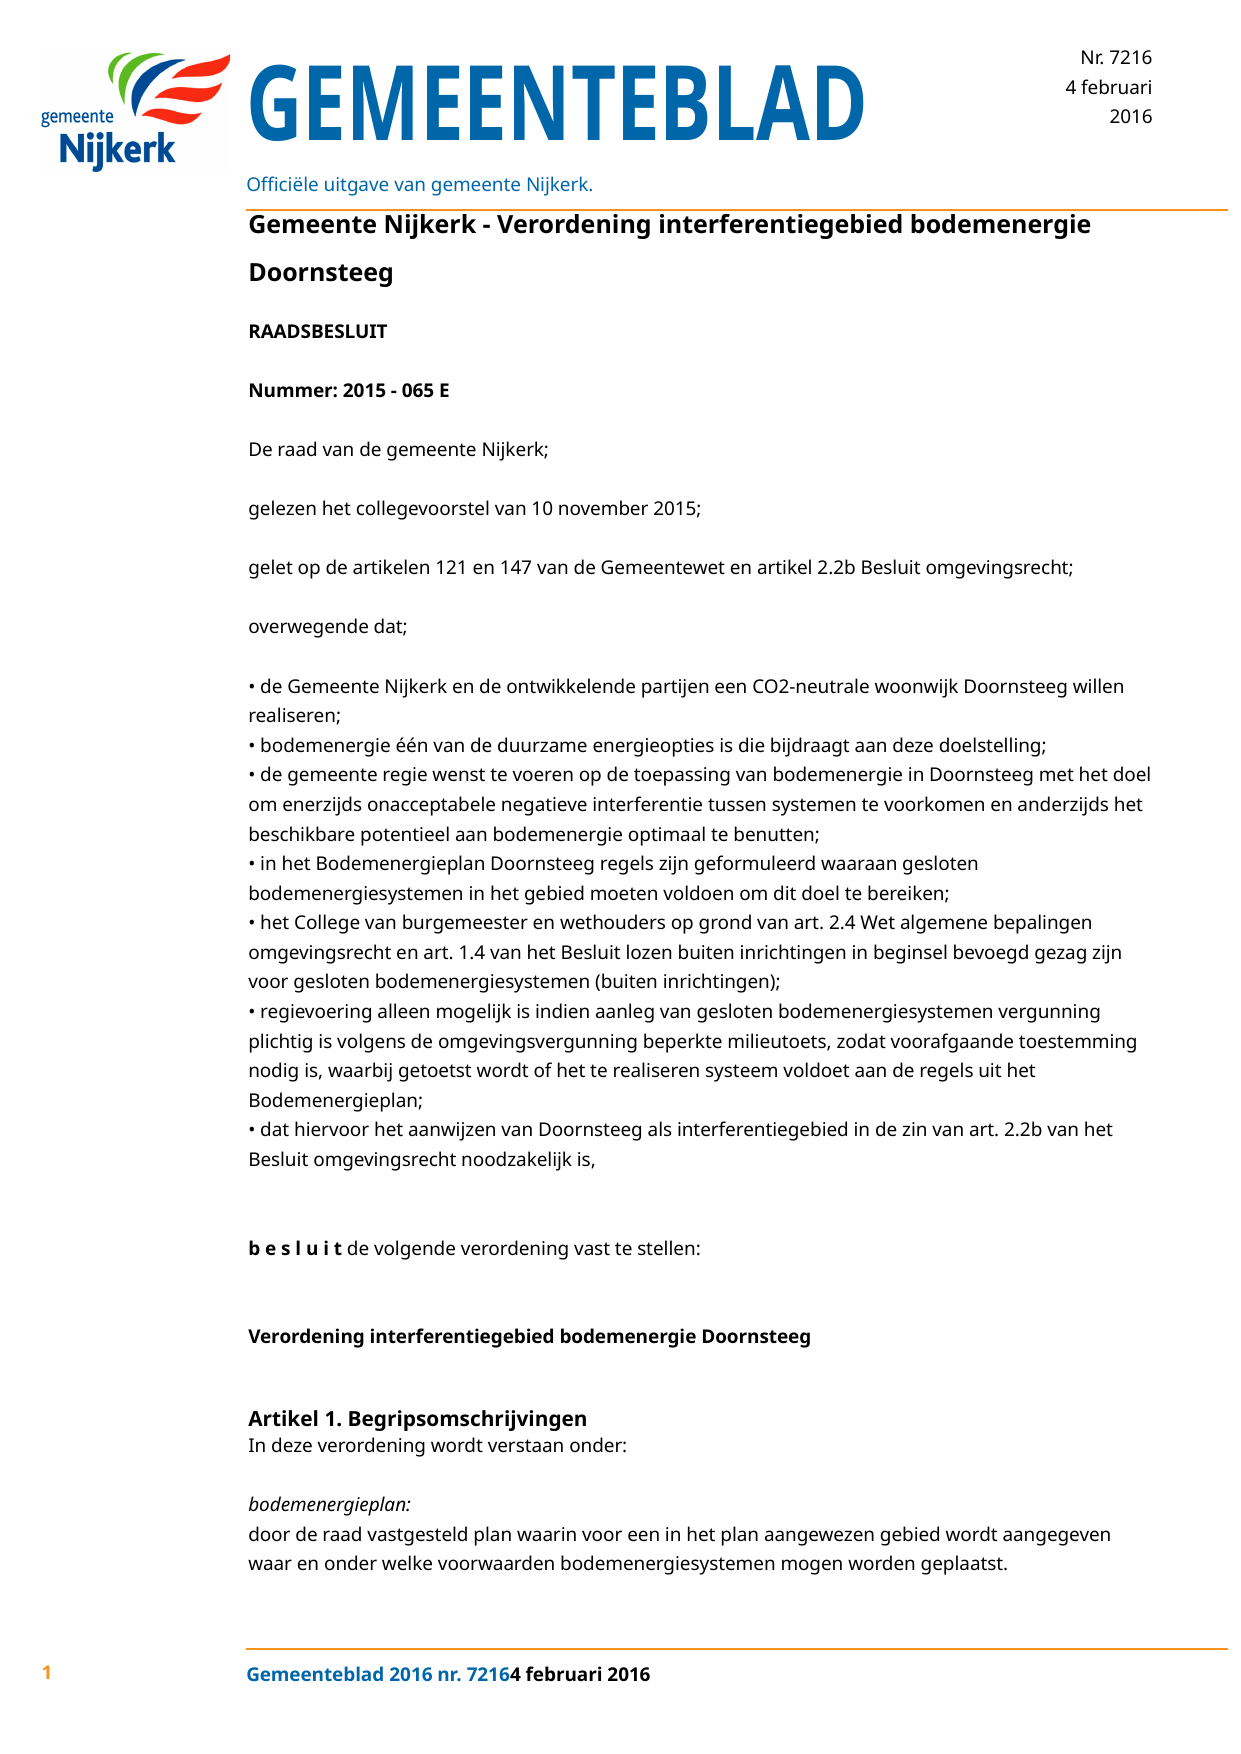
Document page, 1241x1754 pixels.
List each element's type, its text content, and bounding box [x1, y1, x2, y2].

text gelet op de artikelen 121 en 147 van de Gemeentewet en artikel 2.2b Besluit omgevingsrecht; [248, 554, 1152, 580]
text Gemeente Nijkerk - Verordening interferentiegebied bodemenergie Doornsteeg [248, 211, 1152, 288]
text In deze verordening wordt verstaan onder: [248, 1432, 1152, 1458]
picture [41, 47, 231, 172]
text RAADSBESLUIT [248, 318, 1152, 344]
text door de raad vastgesteld plan waarin voor een in het plan aangewezen gebied wordt aangegeven waar en onder welke voorwaarden bodemenergiesystemen mogen worden geplaatst. [248, 1521, 1152, 1576]
text • het College van burgemeester en wethouders op grond van art. 2.4 Wet algemene bepalingen omgevingsrecht en art. 1.4 van het Besluit lozen buiten inrichtingen in beginsel bevoegd gezag zijn voor gesloten bodemenergiesystemen (buiten inrichtingen); [248, 909, 1152, 994]
text • de gemeente regie wenst te voeren op de toepassing van bodemenergie in Doornsteeg met het doel om enerzijds onacceptabele negatieve interferentie tussen systemen te voorkomen en anderzijds het beschikbare potentieel aan bodemenergie optimaal te benutten; [248, 762, 1152, 847]
text Verordening interferentiegebied bodemenergie Doornsteeg [248, 1324, 1152, 1349]
text bodemenergieplan: [248, 1491, 1152, 1517]
text b e s l u i t de volgende verordening vast te stellen: [248, 1235, 1152, 1261]
text • de Gemeente Nijkerk en de ontwikkelende partijen een CO2-neutrale woonwijk Doornsteeg willen realiseren; [248, 673, 1152, 728]
text overwegende dat; [248, 614, 1152, 639]
text gelezen het collegevoorstel van 10 november 2015; [248, 495, 1152, 521]
text • regievoering alleen mogelijk is indien aanleg van gesloten bodemenergiesystemen vergunning plichtig is volgens de omgevingsvergunning beperkte milieutoets, zodat voorafgaande toestemming nodig is, waarbij getoetst wordt of het te realiseren systeem voldoet aan de regels uit het Bodemenergieplan; [248, 998, 1152, 1113]
text Nummer: 2015 - 065 E [248, 377, 1152, 403]
text • bodemenergie één van de duurzame energieopties is die bijdraagt aan deze doelstelling; [248, 732, 1152, 758]
text • in het Bodemenergieplan Doornsteeg regels zijn geformuleerd waaraan gesloten bodemenergiesystemen in het gebied moeten voldoen om dit doel te bereiken; [248, 850, 1152, 906]
text Artikel 1. Begripsomschrijvingen [248, 1404, 1152, 1432]
text • dat hiervoor het aanwijzen van Doornsteeg als interferentiegebied in de zin van art. 2.2b van het Besluit omgevingsrecht noodzakelijk is, [248, 1117, 1152, 1172]
text De raad van de gemeente Nijkerk; [248, 436, 1152, 462]
